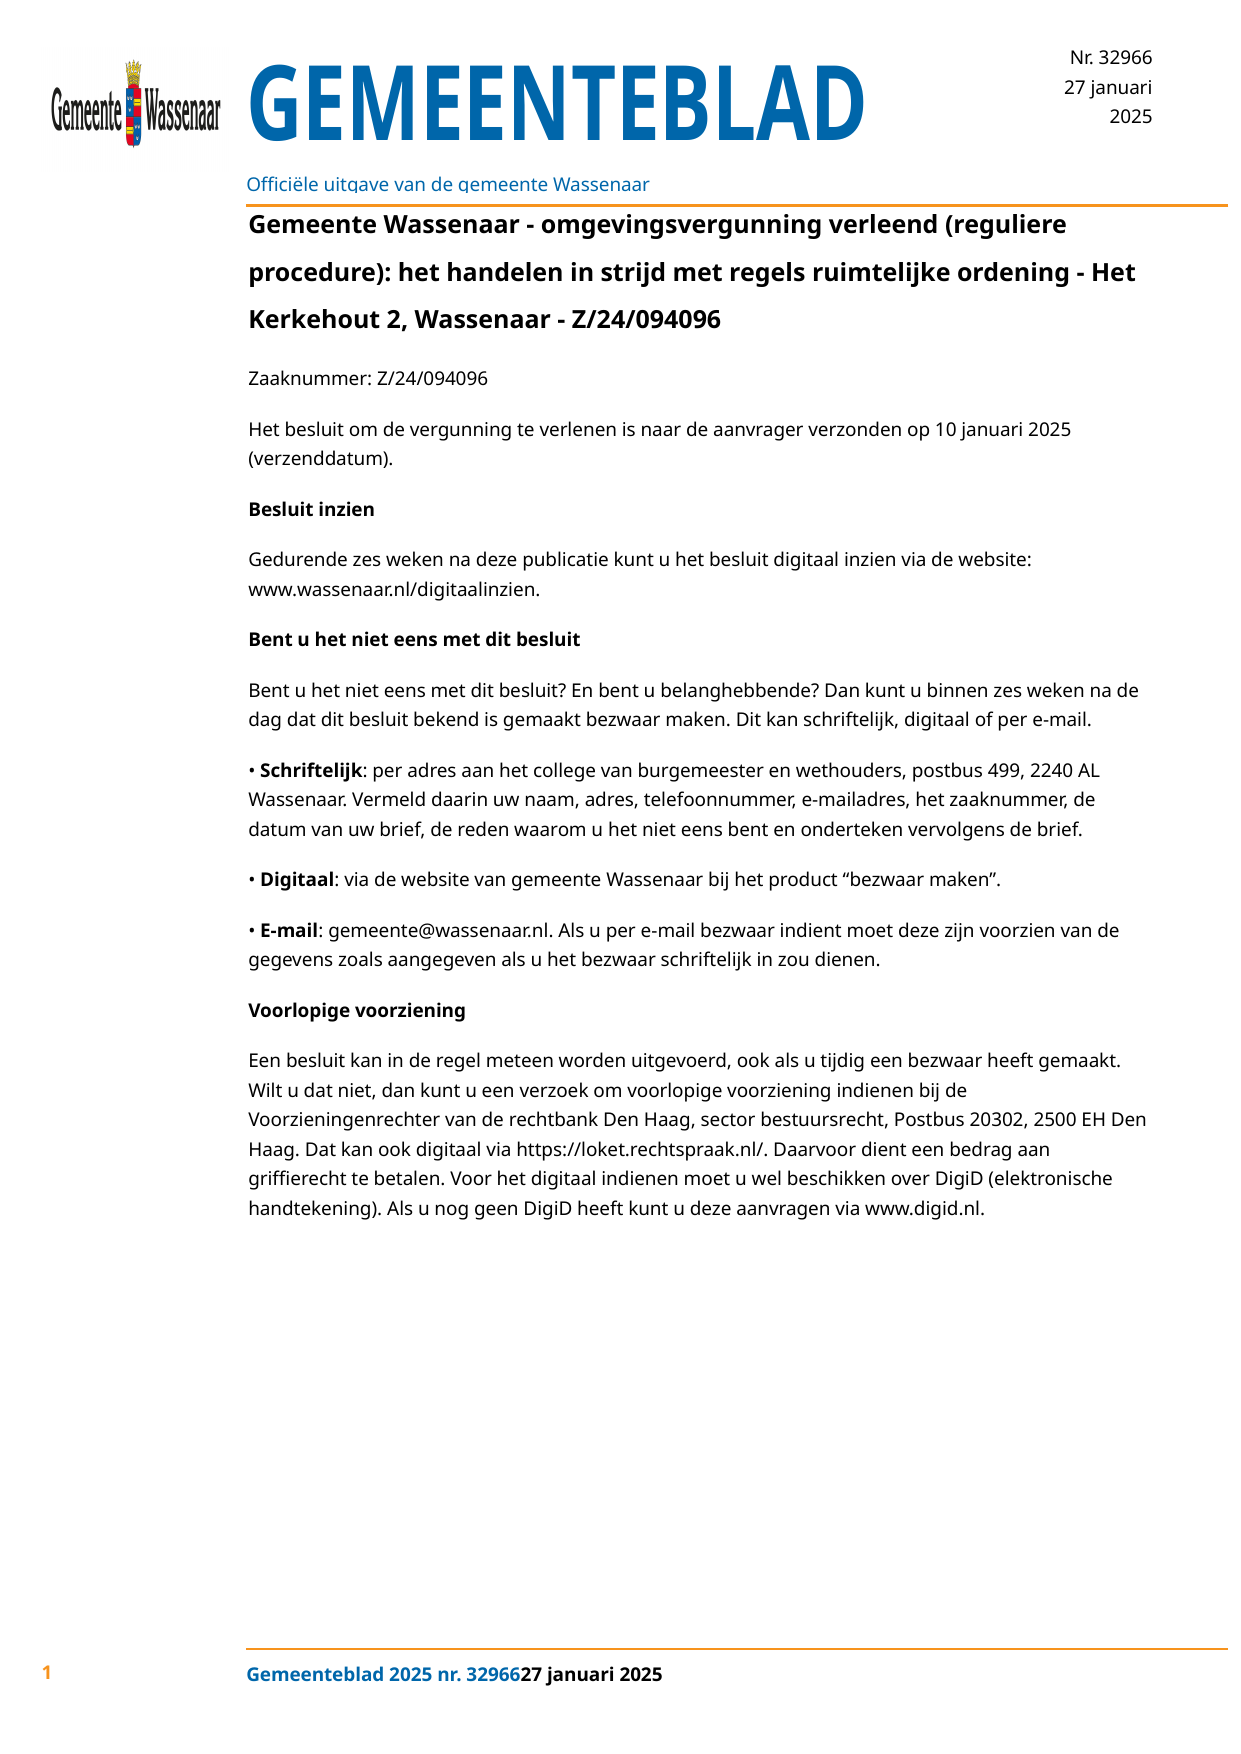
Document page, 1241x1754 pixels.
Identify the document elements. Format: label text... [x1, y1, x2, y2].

text Gedurende zes weken na deze publicatie kunt u het besluit digitaal inzien via de website: www.wassenaar.nl/digitaalinzien. [248, 546, 1152, 602]
text • E-mail: gemeente@wassenaar.nl. Als u per e-mail bezwaar indient moet deze zijn voorzien van de gegevens zoals aangegeven als u het bezwaar schriftelijk in zou dienen. [248, 917, 1152, 972]
text Een besluit kan in de regel meteen worden uitgevoerd, ook als u tijdig een bezwaar heeft gemaakt. Wilt u dat niet, dan kunt u een verzoek om voorlopige voorziening indienen bij de Voorzieningenrechter van de rechtbank Den Haag, sector bestuursrecht, Postbus 20302, 2500 EH Den Haag. Dat kan ook digitaal via https://loket.rechtspraak.nl/. Daarvoor dient een bedrag aan griffierecht te betalen. Voor het digitaal indienen moet u wel beschikken over DigiD (elektronische handtekening). Als u nog geen DigiD heeft kunt u deze aanvragen via www.digid.nl. [248, 1047, 1152, 1221]
picture [41, 47, 231, 172]
text Zaaknummer: Z/24/094096 [248, 366, 1152, 391]
text Bent u het niet eens met dit besluit [248, 626, 1152, 652]
text Het besluit om de vergunning te verlenen is naar de aanvrager verzonden op 10 januari 2025 (verzenddatum). [248, 416, 1152, 471]
text Gemeente Wassenaar - omgevingsvergunning verleend (reguliere procedure): het handelen in strijd met regels ruimtelijke ordening - Het Kerkehout 2, Wassenaar - Z/24/094096 [248, 207, 1152, 336]
text Bent u het niet eens met dit besluit? En bent u belanghebbende? Dan kunt u binnen zes weken na de dag dat dit besluit bekend is gemaakt bezwaar maken. Dit kan schriftelijk, digitaal of per e-mail. [248, 677, 1152, 732]
text • Digitaal: via de website van gemeente Wassenaar bij het product “bezwaar maken”. [248, 866, 1152, 892]
text • Schriftelijk: per adres aan het college van burgemeester en wethouders, postbus 499, 2240 AL Wassenaar. Vermeld daarin uw naam, adres, telefoonnummer, e-mailadres, het zaaknummer, de datum van uw brief, de reden waarom u het niet eens bent en onderteken vervolgens de brief. [248, 757, 1152, 842]
text Voorlopige voorziening [248, 997, 1152, 1022]
text Besluit inzien [248, 496, 1152, 522]
